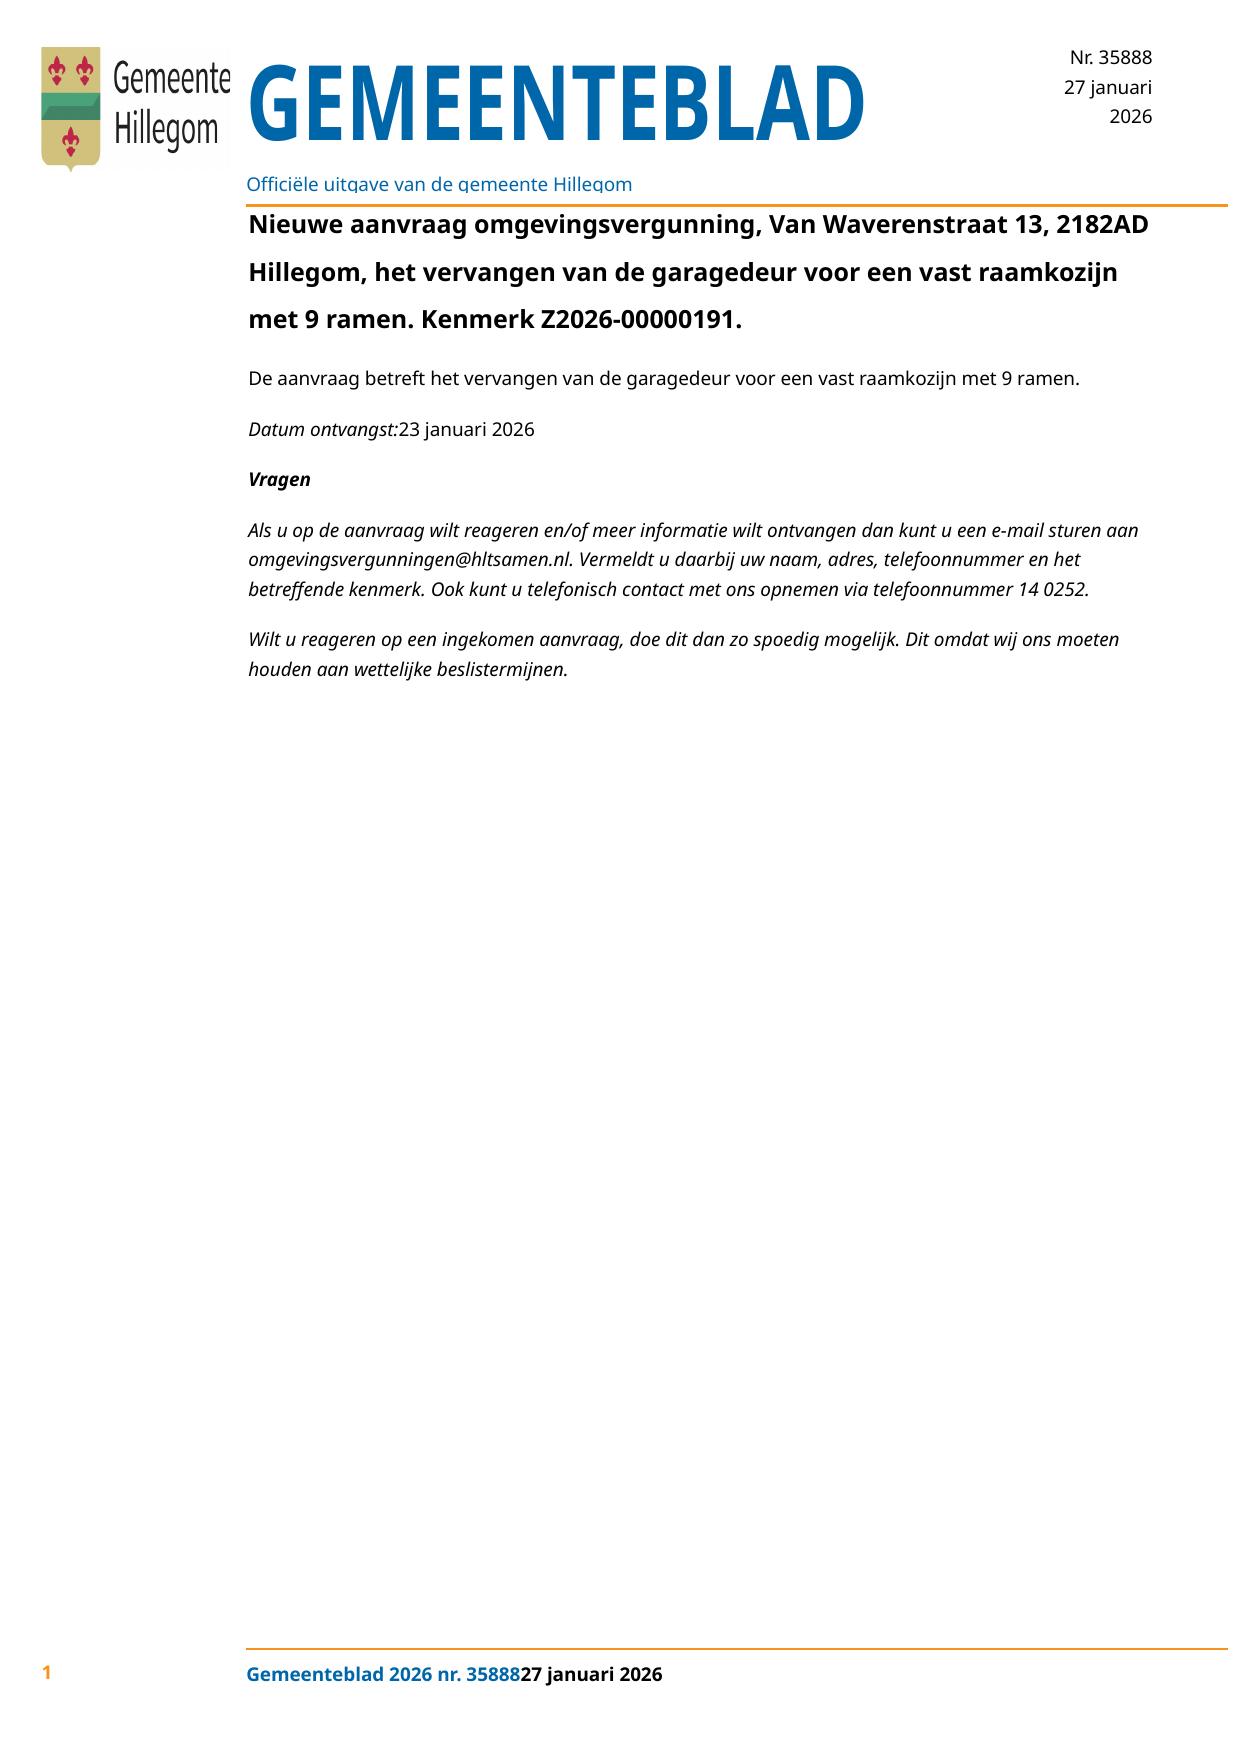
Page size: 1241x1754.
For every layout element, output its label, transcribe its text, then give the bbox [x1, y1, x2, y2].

text Als u op de aanvraag wilt reageren en/of meer informatie wilt ontvangen dan kunt u een e-mail sturen aan omgevingsvergunningen@hltsamen.nl. Vermeldt u daarbij uw naam, adres, telefoonnummer en het betreffende kenmerk. Ook kunt u telefonisch contact met ons opnemen via telefoonnummer 14 0252. [248, 517, 1152, 602]
picture [41, 47, 231, 172]
text Nieuwe aanvraag omgevingsvergunning, Van Waverenstraat 13, 2182AD Hillegom, het vervangen van de garagedeur voor een vast raamkozijn met 9 ramen. Kenmerk Z2026-00000191. [248, 207, 1152, 336]
text Datum ontvangst:23 januari 2026 [248, 416, 1152, 442]
text Wilt u reageren op een ingekomen aanvraag, doe dit dan zo spoedig mogelijk. Dit omdat wij ons moeten houden aan wettelijke beslistermijnen. [248, 626, 1152, 682]
text De aanvraag betreft het vervangen van de garagedeur voor een vast raamkozijn met 9 ramen. [248, 366, 1152, 391]
text Vragen [248, 466, 1152, 492]
